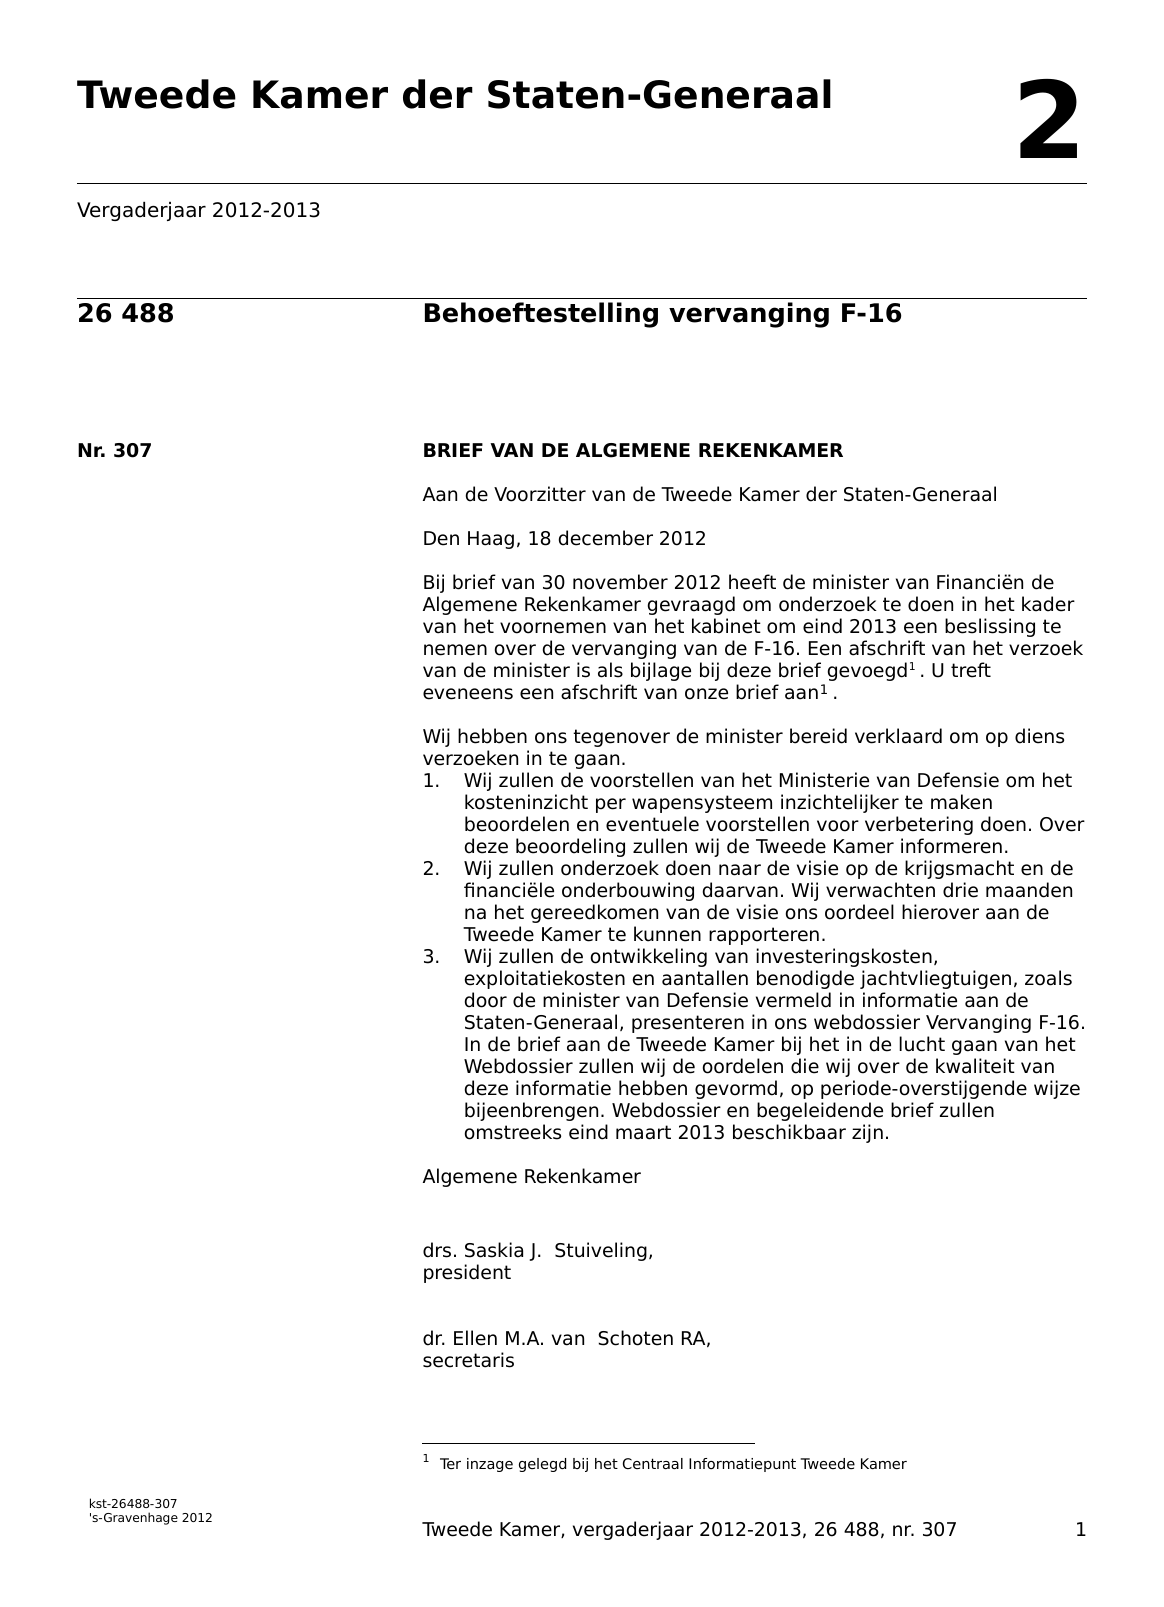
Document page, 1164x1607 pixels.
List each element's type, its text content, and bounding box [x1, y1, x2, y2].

text 3. Wij zullen de ontwikkeling van investeringskosten, exploitatiekosten en aantallen benodigde jachtvliegtuigen, zoals door de minister van Defensie vermeld in informatie aan de Staten-Generaal, presenteren in ons webdossier Vervanging F-16. In de brief aan de Tweede Kamer bij het in de lucht gaan van het Webdossier zullen wij de oordelen die wij over de kwaliteit van deze informatie hebben gevormd, op periode-overstijgende wijze bijeenbrengen. Webdossier en begeleidende brief zullen omstreeks eind maart 2013 beschikbaar zijn. [422, 946, 1087, 1144]
table_header 2 [886, 59, 1087, 183]
text Algemene Rekenkamer [422, 1166, 1087, 1188]
text Bij brief van 30 november 2012 heeft de minister van Financiën de Algemene Rekenkamer gevraagd om onderzoek te doen in het kader van het voornemen van het kabinet om eind 2013 een beslissing te nemen over de vervanging van de F-16. Een afschrift van het verzoek van de minister is als bijlage bij deze brief gevoegd. U treft eveneens een afschrift van onze brief aan1. [422, 572, 1087, 704]
text 1. Wij zullen de voorstellen van het Ministerie van Defensie om het kosteninzicht per wapensysteem inzichtelijker te maken beoordelen en eventuele voorstellen voor verbetering doen. Over deze beoordeling zullen wij de Tweede Kamer informeren. [422, 770, 1087, 858]
subtitle 26 488 Behoeftestelling vervanging F-16 [77, 299, 1087, 329]
text 2. Wij zullen onderzoek doen naar de visie op de krijgsmacht en de financiële onderbouwing daarvan. Wij verwachten drie maanden na het gereedkomen van de visie ons oordeel hierover aan de Tweede Kamer te kunnen rapporteren. [422, 858, 1087, 946]
text drs. Saskia J. Stuiveling, president [422, 1218, 1087, 1284]
text Den Haag, 18 december 2012 [422, 528, 1087, 550]
text Aan de Voorzitter van de Tweede Kamer der Staten-Generaal [422, 484, 1087, 506]
text dr. Ellen M.A. van Schoten RA, secretaris [422, 1306, 1087, 1372]
text Wij hebben ons tegenover de minister bereid verklaard om op diens verzoeken in te gaan. [422, 726, 1087, 770]
text Ter inzage gelegd bij het Centraal Informatiepunt Tweede Kamer [422, 1452, 1087, 1474]
table_cell Vergaderjaar 2012-2013 [77, 184, 1087, 298]
text 's-Gravenhage 2012 [88, 1511, 323, 1525]
text kst-26488-307 [88, 1497, 323, 1511]
table_header Tweede Kamer der Staten-Generaal [77, 59, 886, 183]
subtitle Nr. 307 BRIEF VAN DE ALGEMENE REKENKAMER [77, 440, 1087, 462]
